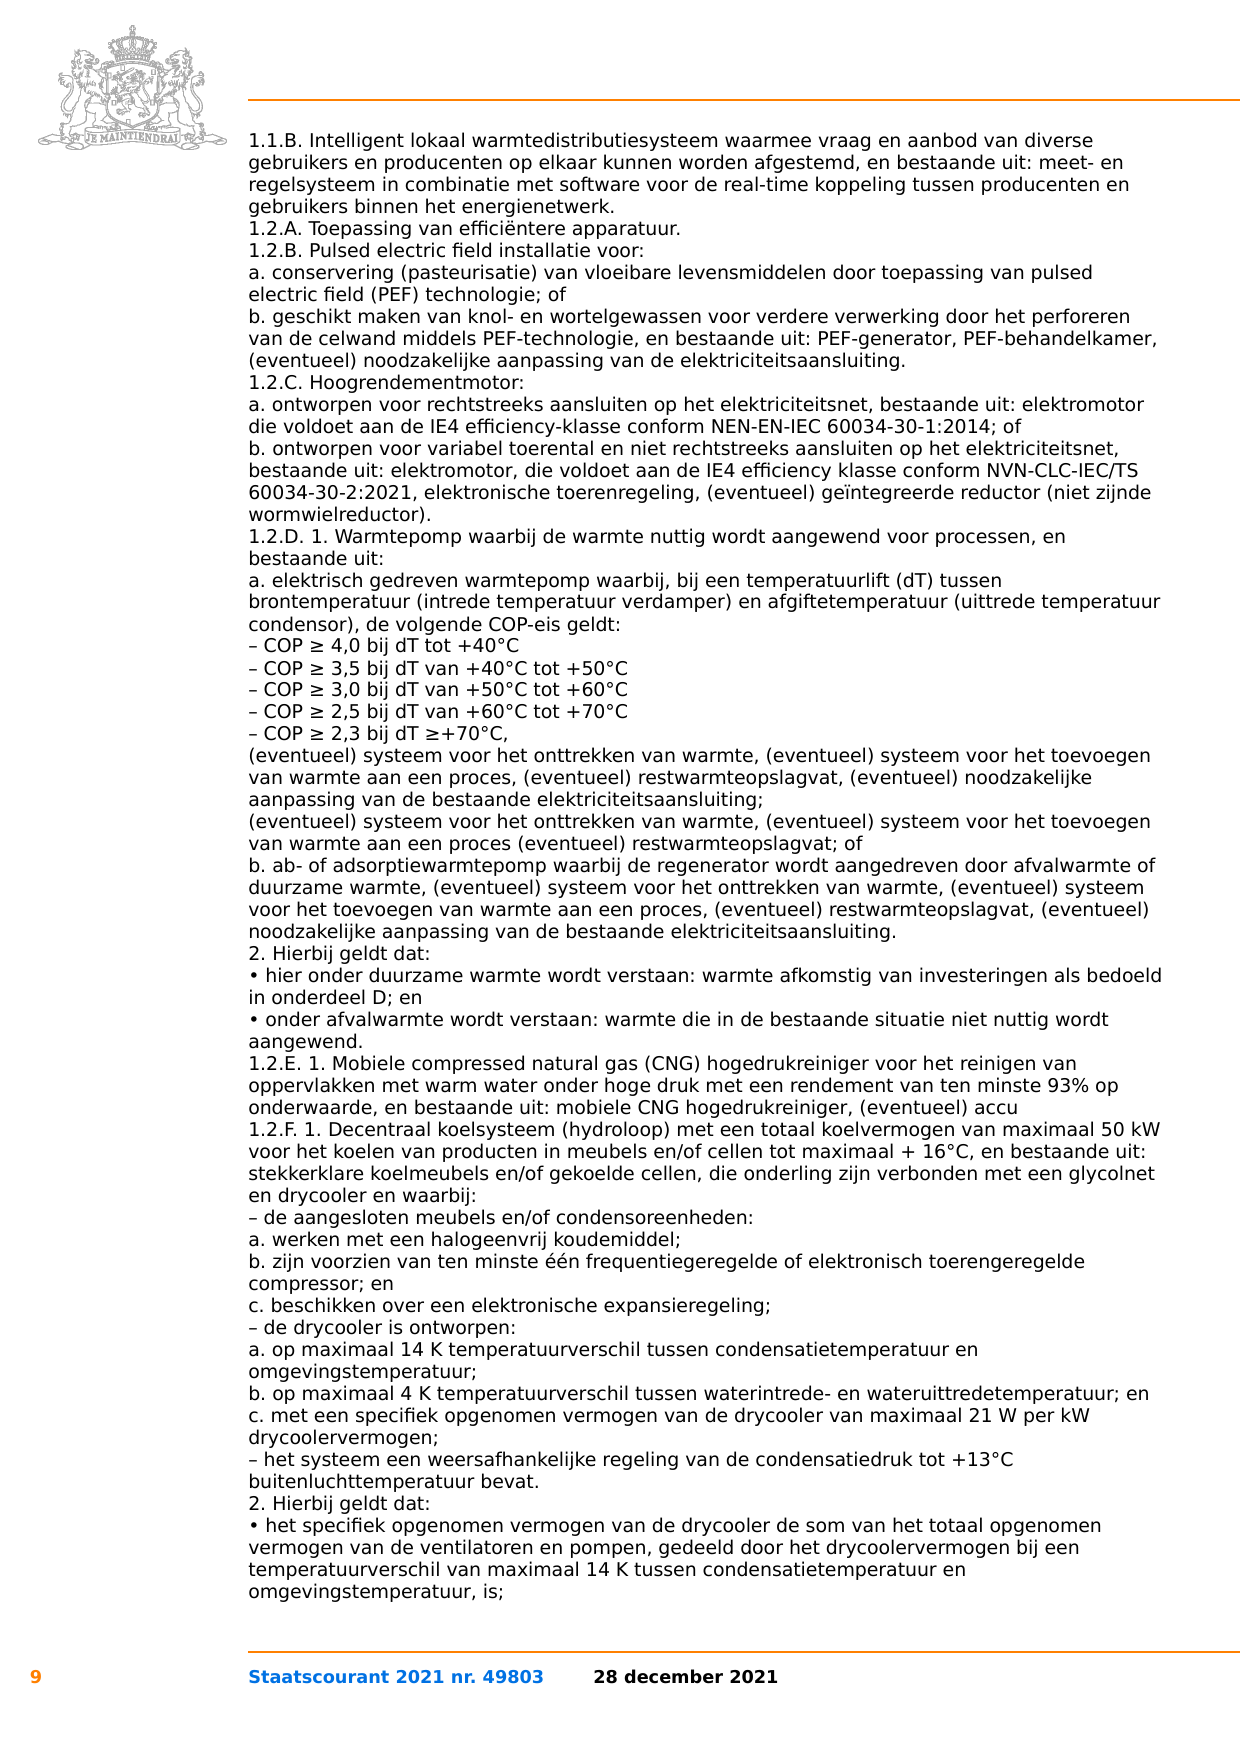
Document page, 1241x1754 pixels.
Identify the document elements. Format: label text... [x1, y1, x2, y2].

text – COP ≥ 3,5 bij dT van +40°C tot +50°C [248, 657, 1163, 679]
text – COP ≥ 4,0 bij dT tot +40°C [248, 635, 1163, 657]
text 1.2.E. 1. Mobiele compressed natural gas (CNG) hogedrukreiniger voor het reinigen van oppervlakken met warm water onder hoge druk met een rendement van ten minste 93% op onderwaarde, en bestaande uit: mobiele CNG hogedrukreiniger, (eventueel) accu [248, 1053, 1163, 1119]
text b. geschikt maken van knol- en wortelgewassen voor verdere verwerking door het perforeren van de celwand middels PEF-technologie, en bestaande uit: PEF-generator, PEF-behandelkamer, (eventueel) noodzakelijke aanpassing van de elektriciteitsaansluiting. [248, 306, 1163, 372]
text • het specifiek opgenomen vermogen van de drycooler de som van het totaal opgenomen vermogen van de ventilatoren en pompen, gedeeld door het drycoolervermogen bij een temperatuurverschil van maximaal 14 K tussen condensatietemperatuur en omgevingstemperatuur, is; [248, 1514, 1163, 1602]
text b. ontworpen voor variabel toerental en niet rechtstreeks aansluiten op het elektriciteitsnet, bestaande uit: elektromotor, die voldoet aan de IE4 efficiency klasse conform NVN-CLC-IEC/TS 60034-30-2:2021, elektronische toerenregeling, (eventueel) geïntegreerde reductor (niet zijnde wormwielreductor). [248, 438, 1163, 526]
text c. beschikken over een elektronische expansieregeling; [248, 1295, 1163, 1317]
text 1.2.A. Toepassing van efficiëntere apparatuur. [248, 218, 1163, 240]
text – de aangesloten meubels en/of condensoreenheden: [248, 1207, 1163, 1229]
text – COP ≥ 2,3 bij dT ≥+70°C, [248, 723, 1163, 745]
text a. op maximaal 14 K temperatuurverschil tussen condensatietemperatuur en omgevingstemperatuur; [248, 1339, 1163, 1383]
text 1.2.B. Pulsed electric field installatie voor: [248, 240, 1163, 262]
text a. elektrisch gedreven warmtepomp waarbij, bij een temperatuurlift (dT) tussen brontemperatuur (intrede temperatuur verdamper) en afgiftetemperatuur (uittrede temperatuur condensor), de volgende COP-eis geldt: [248, 569, 1163, 635]
text b. zijn voorzien van ten minste één frequentiegeregelde of elektronisch toerengeregelde compressor; en [248, 1251, 1163, 1295]
text 2. Hierbij geldt dat: [248, 943, 1163, 965]
text – COP ≥ 3,0 bij dT van +50°C tot +60°C [248, 679, 1163, 701]
text 2. Hierbij geldt dat: [248, 1493, 1163, 1514]
text 1.2.C. Hoogrendementmotor: [248, 372, 1163, 394]
text (eventueel) systeem voor het onttrekken van warmte, (eventueel) systeem voor het toevoegen van warmte aan een proces (eventueel) restwarmteopslagvat; of [248, 811, 1163, 855]
text – de drycooler is ontworpen: [248, 1317, 1163, 1339]
text 1.2.D. 1. Warmtepomp waarbij de warmte nuttig wordt aangewend voor processen, en bestaande uit: [248, 526, 1163, 569]
text 1.2.F. 1. Decentraal koelsysteem (hydroloop) met een totaal koelvermogen van maximaal 50 kW voor het koelen van producten in meubels en/of cellen tot maximaal + 16°C, en bestaande uit: stekkerklare koelmeubels en/of gekoelde cellen, die onderling zijn verbonden met een glycolnet en drycooler en waarbij: [248, 1119, 1163, 1207]
text c. met een specifiek opgenomen vermogen van de drycooler van maximaal 21 W per kW drycoolervermogen; [248, 1405, 1163, 1449]
text 1.1.B. Intelligent lokaal warmtedistributiesysteem waarmee vraag en aanbod van diverse gebruikers en producenten op elkaar kunnen worden afgestemd, en bestaande uit: meet- en regelsysteem in combinatie met software voor de real-time koppeling tussen producenten en gebruikers binnen het energienetwerk. [248, 130, 1163, 218]
text • hier onder duurzame warmte wordt verstaan: warmte afkomstig van investeringen als bedoeld in onderdeel D; en [248, 965, 1163, 1009]
text a. werken met een halogeenvrij koudemiddel; [248, 1229, 1163, 1251]
text b. op maximaal 4 K temperatuurverschil tussen waterintrede- en wateruittredetemperatuur; en [248, 1383, 1163, 1405]
text a. ontworpen voor rechtstreeks aansluiten op het elektriciteitsnet, bestaande uit: elektromotor die voldoet aan de IE4 efficiency-klasse conform NEN-EN-IEC 60034-30-1:2014; of [248, 394, 1163, 438]
text b. ab- of adsorptiewarmtepomp waarbij de regenerator wordt aangedreven door afvalwarmte of duurzame warmte, (eventueel) systeem voor het onttrekken van warmte, (eventueel) systeem voor het toevoegen van warmte aan een proces, (eventueel) restwarmteopslagvat, (eventueel) noodzakelijke aanpassing van de bestaande elektriciteitsaansluiting. [248, 855, 1163, 943]
text a. conservering (pasteurisatie) van vloeibare levensmiddelen door toepassing van pulsed electric field (PEF) technologie; of [248, 262, 1163, 306]
text – het systeem een weersafhankelijke regeling van de condensatiedruk tot +13°C buitenluchttemperatuur bevat. [248, 1449, 1163, 1493]
text – COP ≥ 2,5 bij dT van +60°C tot +70°C [248, 701, 1163, 723]
text • onder afvalwarmte wordt verstaan: warmte die in de bestaande situatie niet nuttig wordt aangewend. [248, 1009, 1163, 1053]
picture [38, 25, 227, 150]
text (eventueel) systeem voor het onttrekken van warmte, (eventueel) systeem voor het toevoegen van warmte aan een proces, (eventueel) restwarmteopslagvat, (eventueel) noodzakelijke aanpassing van de bestaande elektriciteitsaansluiting; [248, 745, 1163, 811]
